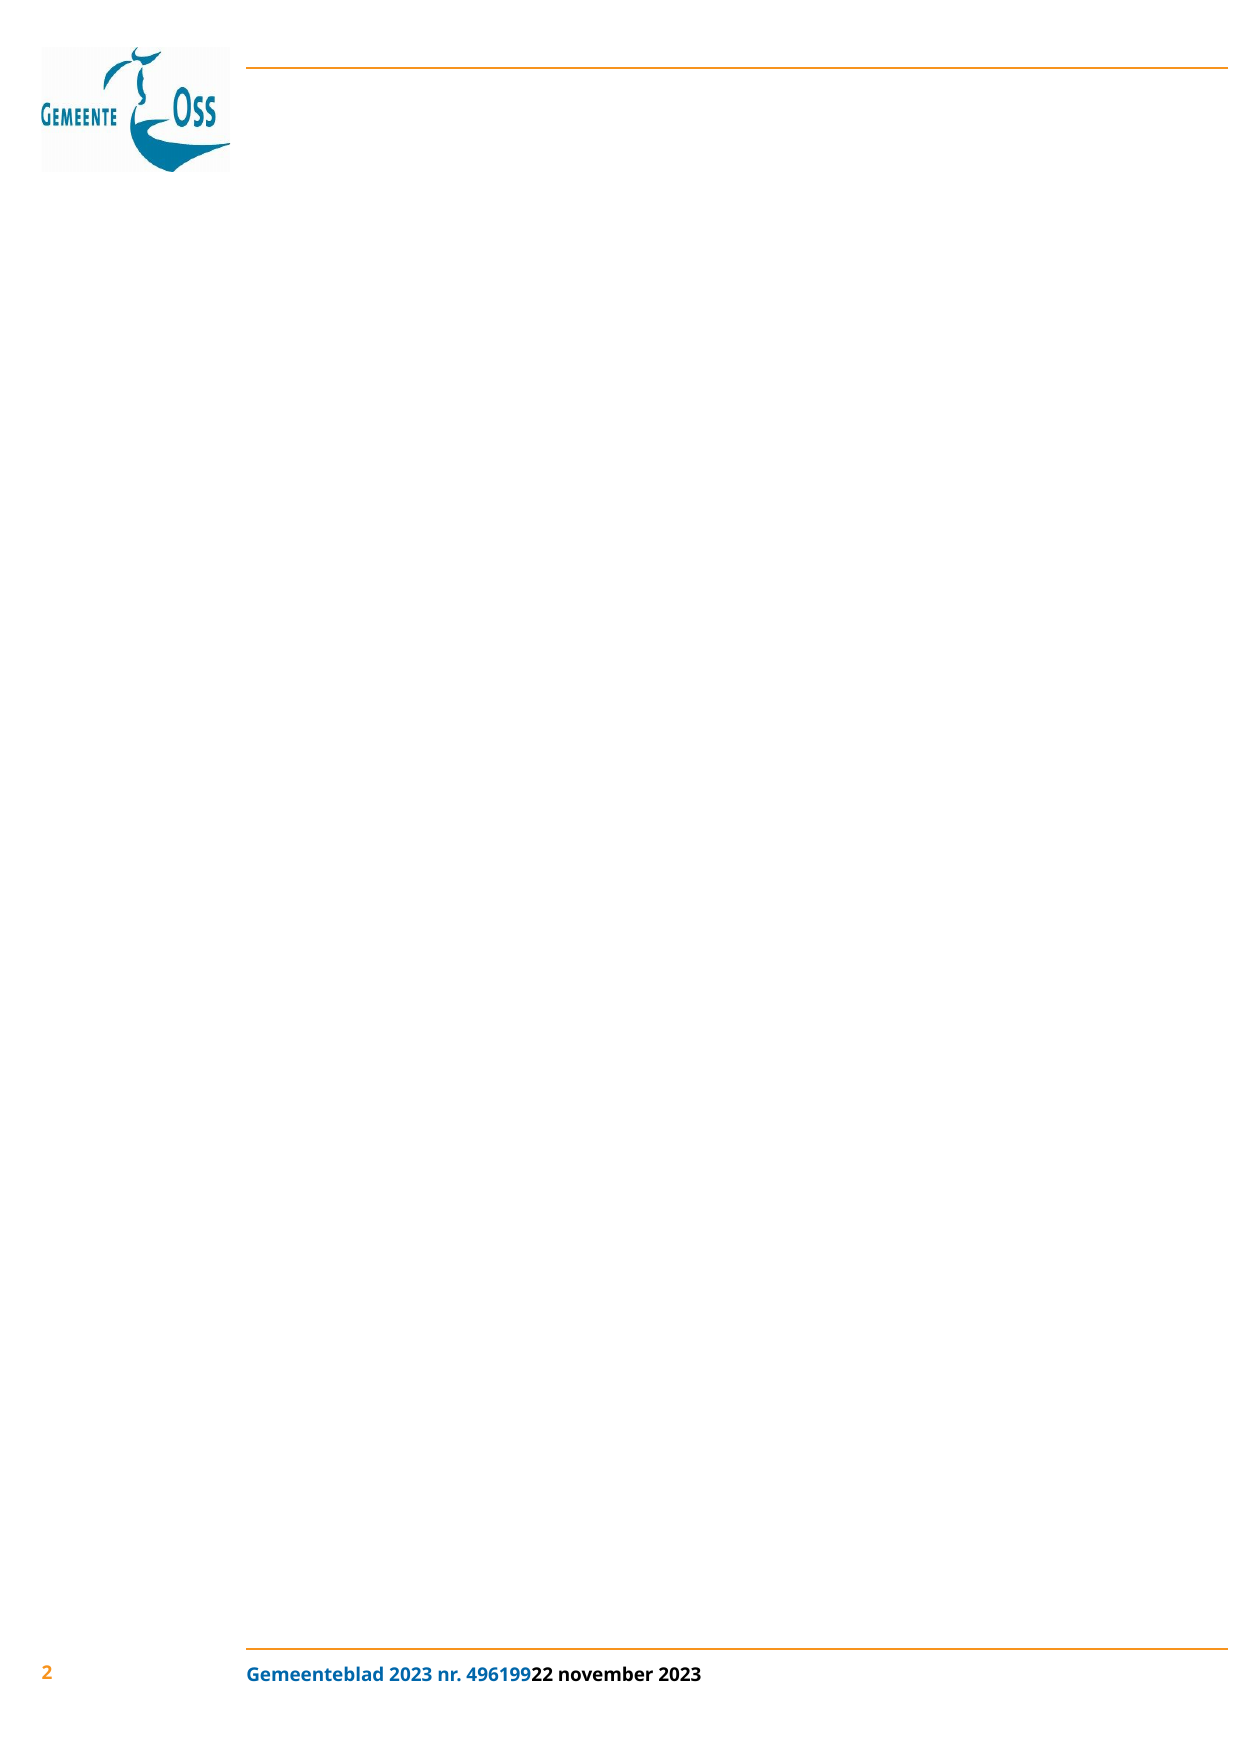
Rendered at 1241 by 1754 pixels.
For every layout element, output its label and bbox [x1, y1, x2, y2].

picture [41, 47, 231, 172]
